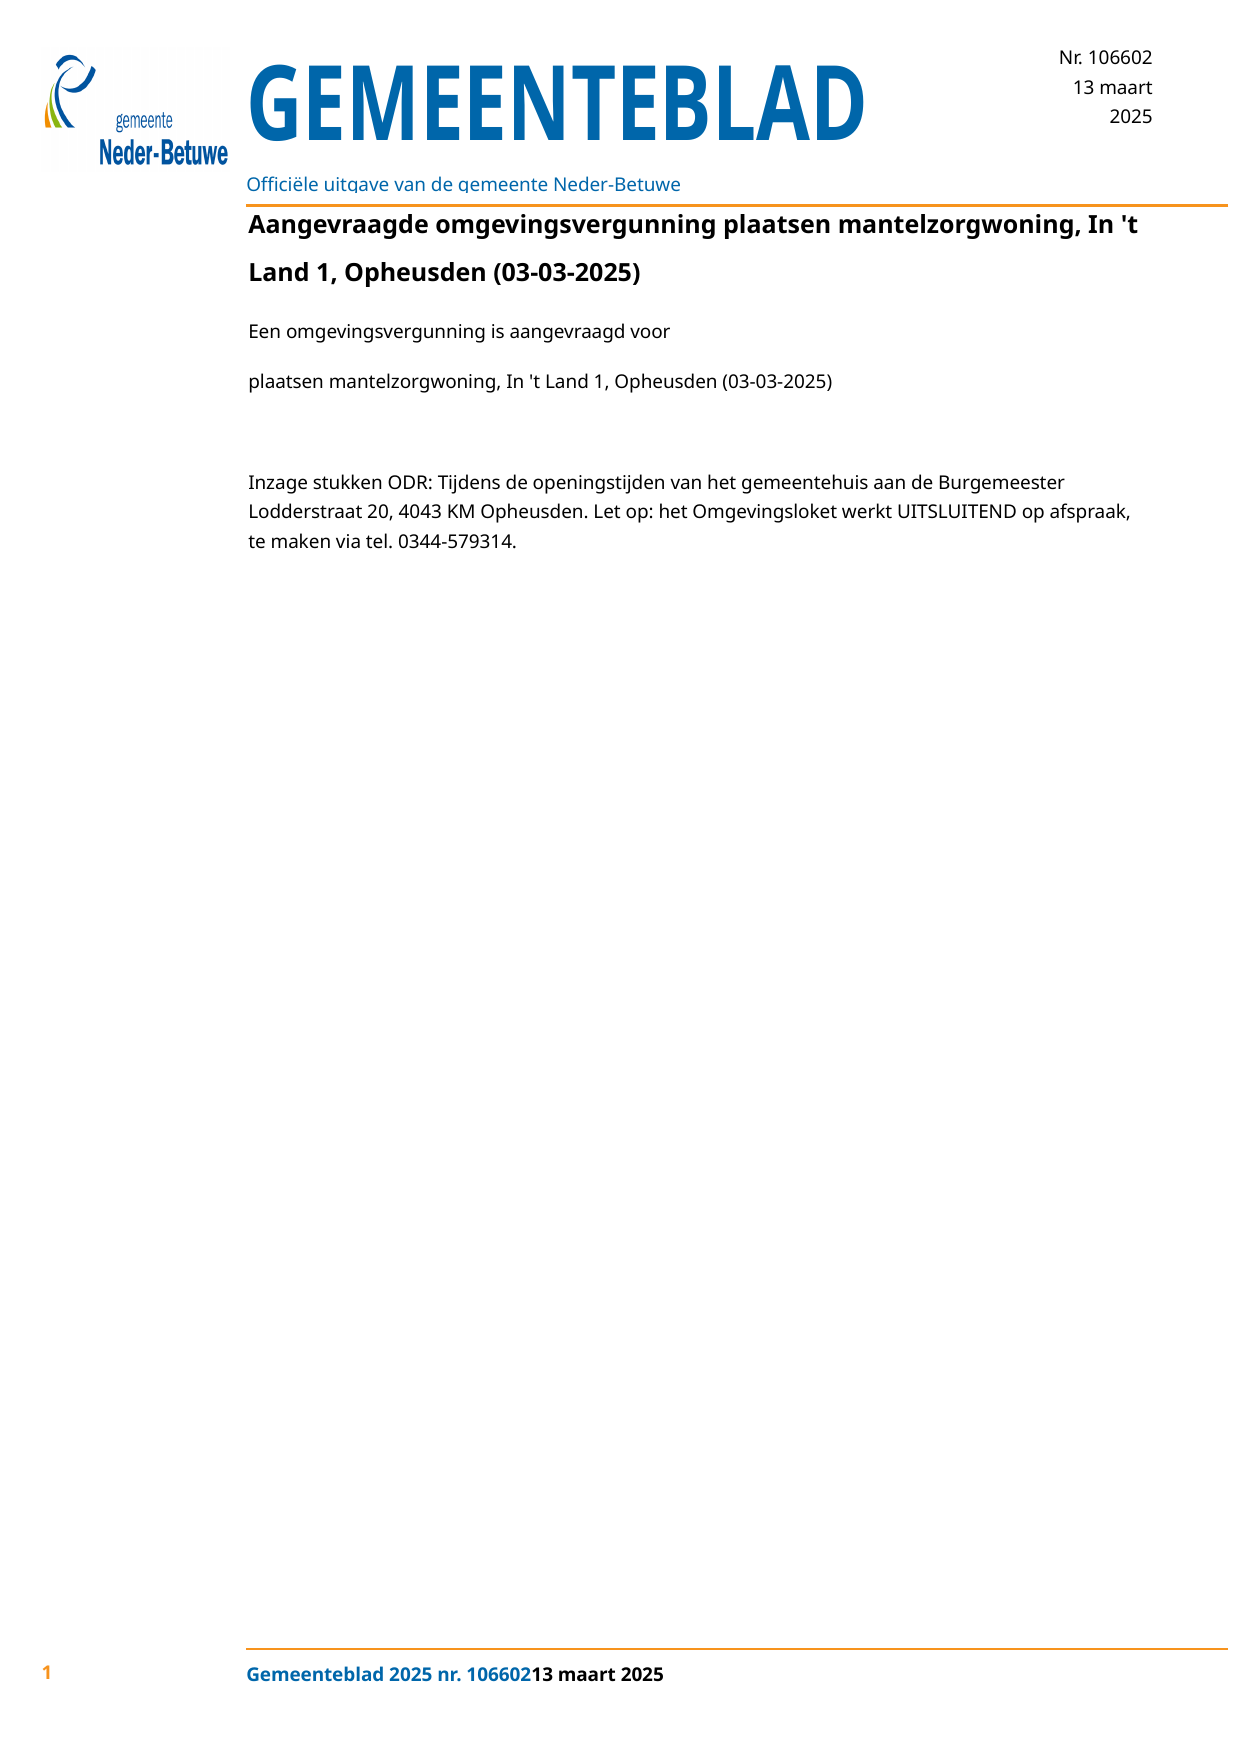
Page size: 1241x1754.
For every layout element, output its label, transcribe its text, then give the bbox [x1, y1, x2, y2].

text Inzage stukken ODR: Tijdens de openingstijden van het gemeentehuis aan de Burgemeester Lodderstraat 20, 4043 KM Opheusden. Let op: het Omgevingsloket werkt UITSLUITEND op afspraak, te maken via tel. 0344-579314. [248, 469, 1152, 554]
text Een omgevingsvergunning is aangevraagd voor [248, 318, 1152, 344]
picture [41, 47, 231, 172]
text Aangevraagde omgevingsvergunning plaatsen mantelzorgwoning, In 't Land 1, Opheusden (03-03-2025) [248, 207, 1152, 288]
text plaatsen mantelzorgwoning, In 't Land 1, Opheusden (03-03-2025) [248, 368, 1152, 394]
